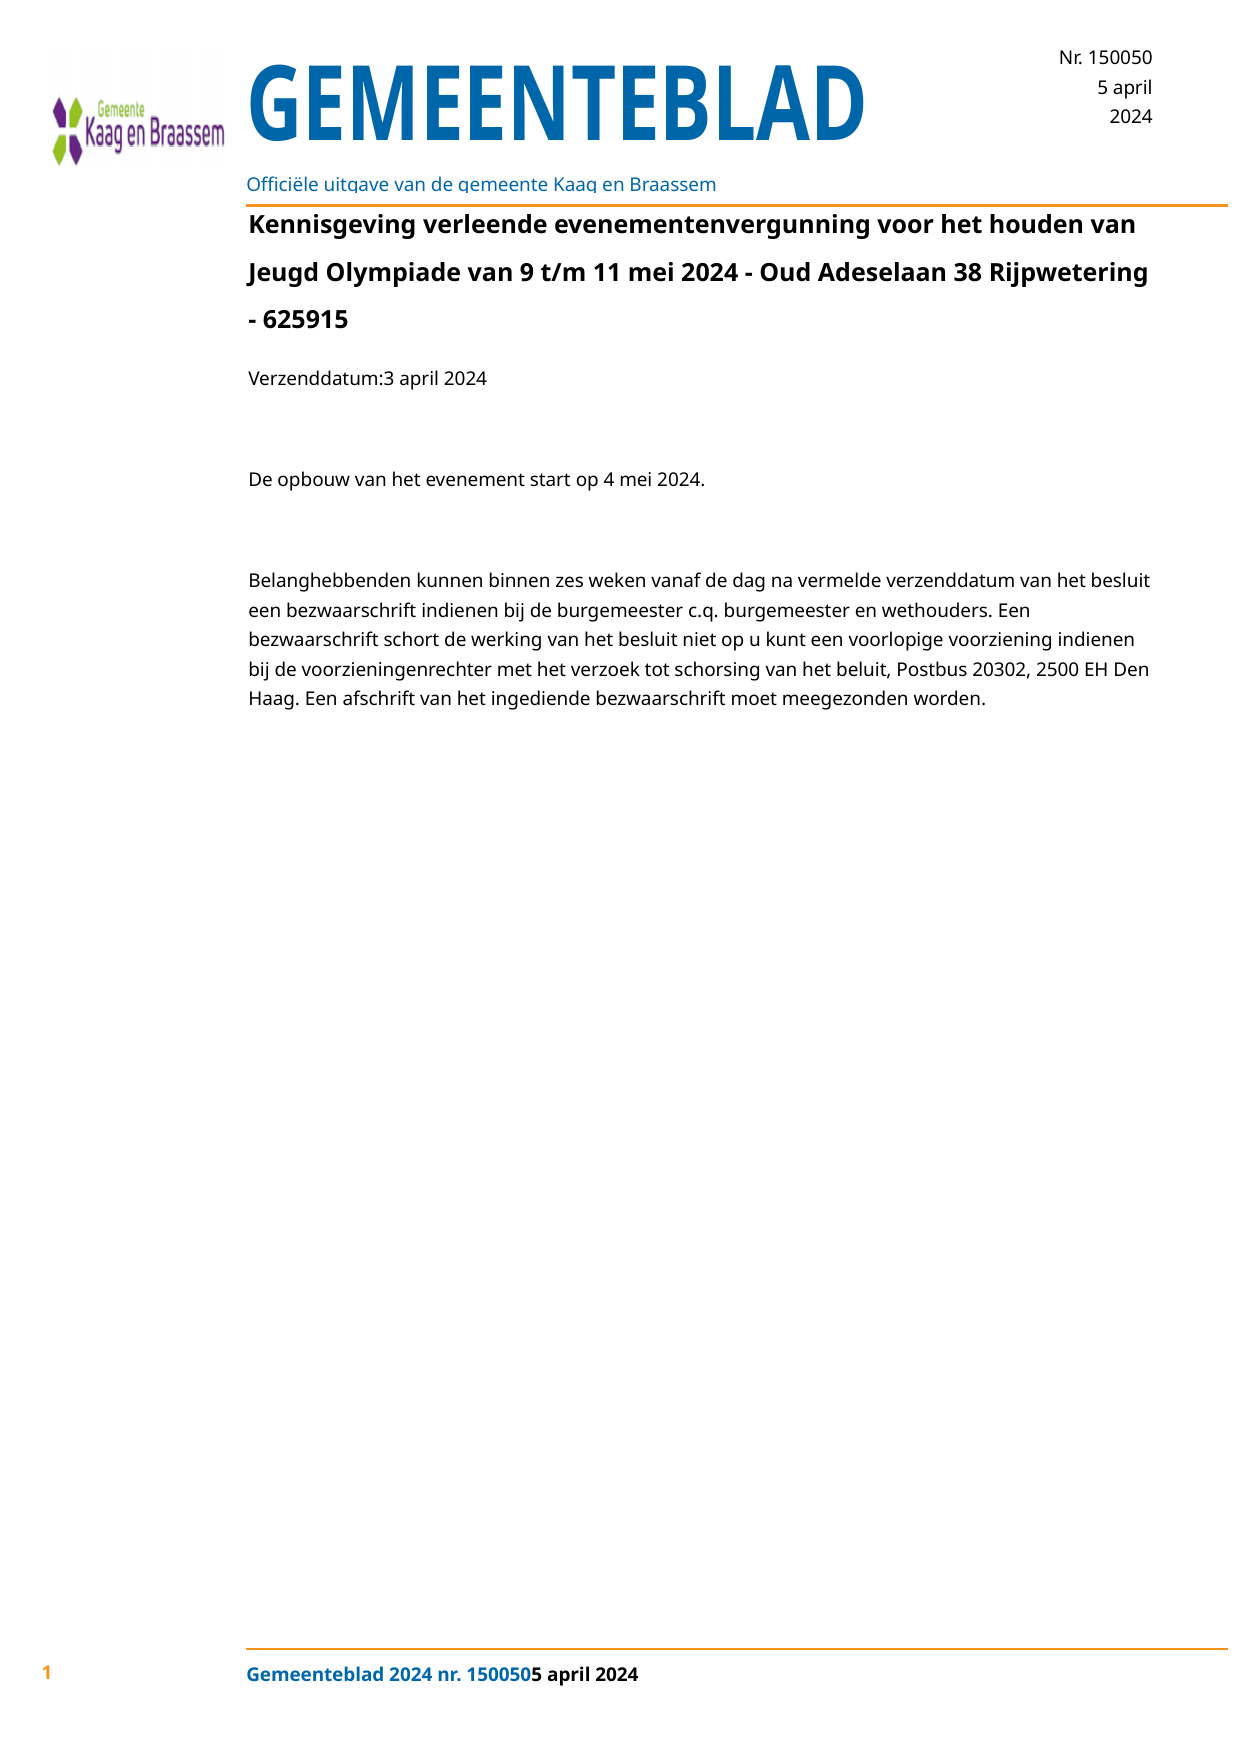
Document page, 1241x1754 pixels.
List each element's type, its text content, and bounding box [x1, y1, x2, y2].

text Kennisgeving verleende evenementenvergunning voor het houden van Jeugd Olympiade van 9 t/m 11 mei 2024 - Oud Adeselaan 38 Rijpwetering - 625915 [248, 207, 1152, 336]
text Belanghebbenden kunnen binnen zes weken vanaf de dag na vermelde verzenddatum van het besluit een bezwaarschrift indienen bij de burgemeester c.q. burgemeester en wethouders. Een bezwaarschrift schort de werking van het besluit niet op u kunt een voorlopige voorziening indienen bij de voorzieningenrechter met het verzoek tot schorsing van het beluit, Postbus 20302, 2500 EH Den Haag. Een afschrift van het ingediende bezwaarschrift moet meegezonden worden. [248, 567, 1152, 711]
text Verzenddatum:3 april 2024 [248, 366, 1152, 391]
text De opbouw van het evenement start op 4 mei 2024. [248, 466, 1152, 492]
picture [41, 47, 231, 172]
